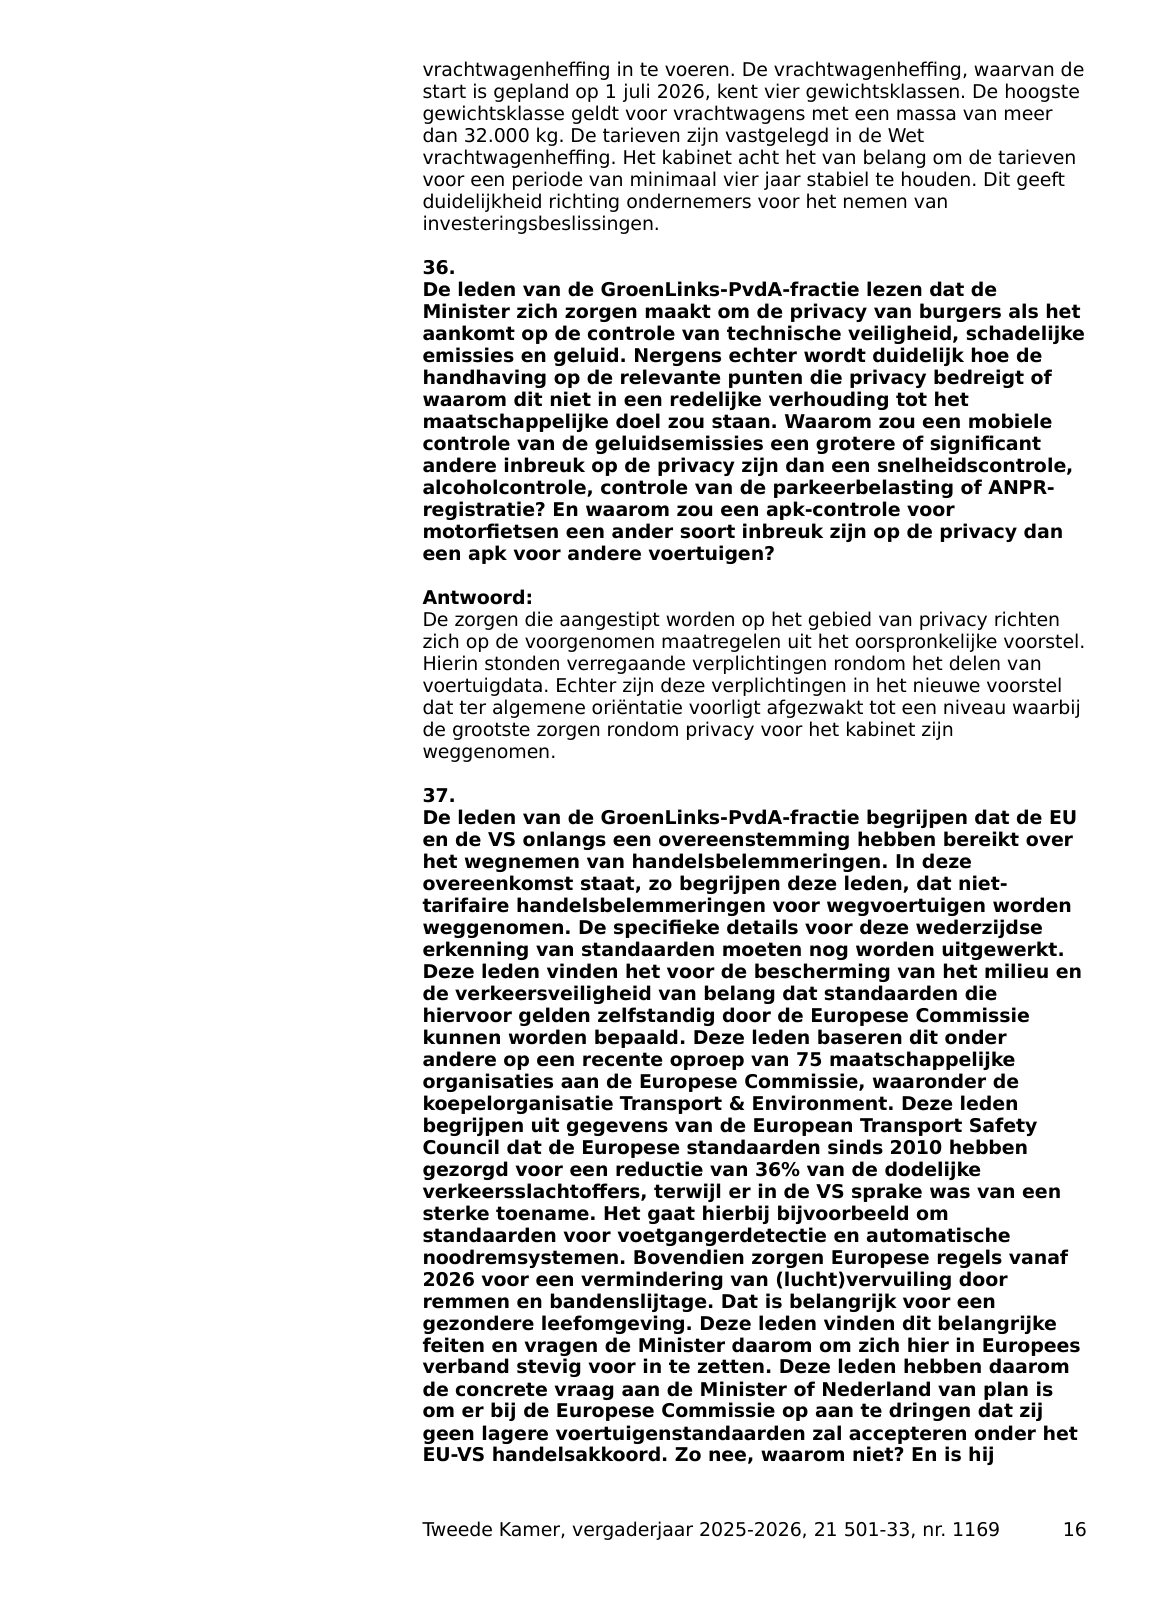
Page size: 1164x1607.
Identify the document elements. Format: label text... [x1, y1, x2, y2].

text Antwoord: [422, 587, 1087, 609]
text 36. [422, 257, 1087, 279]
text De leden van de GroenLinks-PvdA-fractie begrijpen dat de EU en de VS onlangs een overeenstemming hebben bereikt over het wegnemen van handelsbelemmeringen. In deze overeenkomst staat, zo begrijpen deze leden, dat niet-tarifaire handelsbelemmeringen voor wegvoertuigen worden weggenomen. De specifieke details voor deze wederzijdse erkenning van standaarden moeten nog worden uitgewerkt. Deze leden vinden het voor de bescherming van het milieu en de verkeersveiligheid van belang dat standaarden die hiervoor gelden zelfstandig door de Europese Commissie kunnen worden bepaald. Deze leden baseren dit onder andere op een recente oproep van 75 maatschappelijke organisaties aan de Europese Commissie, waaronder de koepelorganisatie Transport & Environment. Deze leden begrijpen uit gegevens van de European Transport Safety Council dat de Europese standaarden sinds 2010 hebben gezorgd voor een reductie van 36% van de dodelijke verkeersslachtoffers, terwijl er in de VS sprake was van een sterke toename. Het gaat hierbij bijvoorbeeld om standaarden voor voetgangerdetectie en automatische noodremsystemen. Bovendien zorgen Europese regels vanaf 2026 voor een vermindering van (lucht)vervuiling door remmen en bandenslijtage. Dat is belangrijk voor een gezondere leefomgeving. Deze leden vinden dit belangrijke feiten en vragen de Minister daarom om zich hier in Europees verband stevig voor in te zetten. Deze leden hebben daarom de concrete vraag aan de Minister of Nederland van plan is om er bij de Europese Commissie op aan te dringen dat zij geen lagere voertuigenstandaarden zal accepteren onder het EU-VS handelsakkoord. Zo nee, waarom niet? En is hij [422, 807, 1087, 1466]
text 37. [422, 785, 1087, 807]
text vrachtwagenheffing in te voeren. De vrachtwagenheffing, waarvan de start is gepland op 1 juli 2026, kent vier gewichtsklassen. De hoogste gewichtsklasse geldt voor vrachtwagens met een massa van meer dan 32.000 kg. De tarieven zijn vastgelegd in de Wet vrachtwagenheffing. Het kabinet acht het van belang om de tarieven voor een periode van minimaal vier jaar stabiel te houden. Dit geeft duidelijkheid richting ondernemers voor het nemen van investeringsbeslissingen. [422, 59, 1087, 235]
text De zorgen die aangestipt worden op het gebied van privacy richten zich op de voorgenomen maatregelen uit het oorspronkelijke voorstel. Hierin stonden verregaande verplichtingen rondom het delen van voertuigdata. Echter zijn deze verplichtingen in het nieuwe voorstel dat ter algemene oriëntatie voorligt afgezwakt tot een niveau waarbij de grootste zorgen rondom privacy voor het kabinet zijn weggenomen. [422, 609, 1087, 763]
text De leden van de GroenLinks-PvdA-fractie lezen dat de Minister zich zorgen maakt om de privacy van burgers als het aankomt op de controle van technische veiligheid, schadelijke emissies en geluid. Nergens echter wordt duidelijk hoe de handhaving op de relevante punten die privacy bedreigt of waarom dit niet in een redelijke verhouding tot het maatschappelijke doel zou staan. Waarom zou een mobiele controle van de geluidsemissies een grotere of significant andere inbreuk op de privacy zijn dan een snelheidscontrole, alcoholcontrole, controle van de parkeerbelasting of ANPR-registratie? En waarom zou een apk-controle voor motorfietsen een ander soort inbreuk zijn op de privacy dan een apk voor andere voertuigen? [422, 279, 1087, 565]
